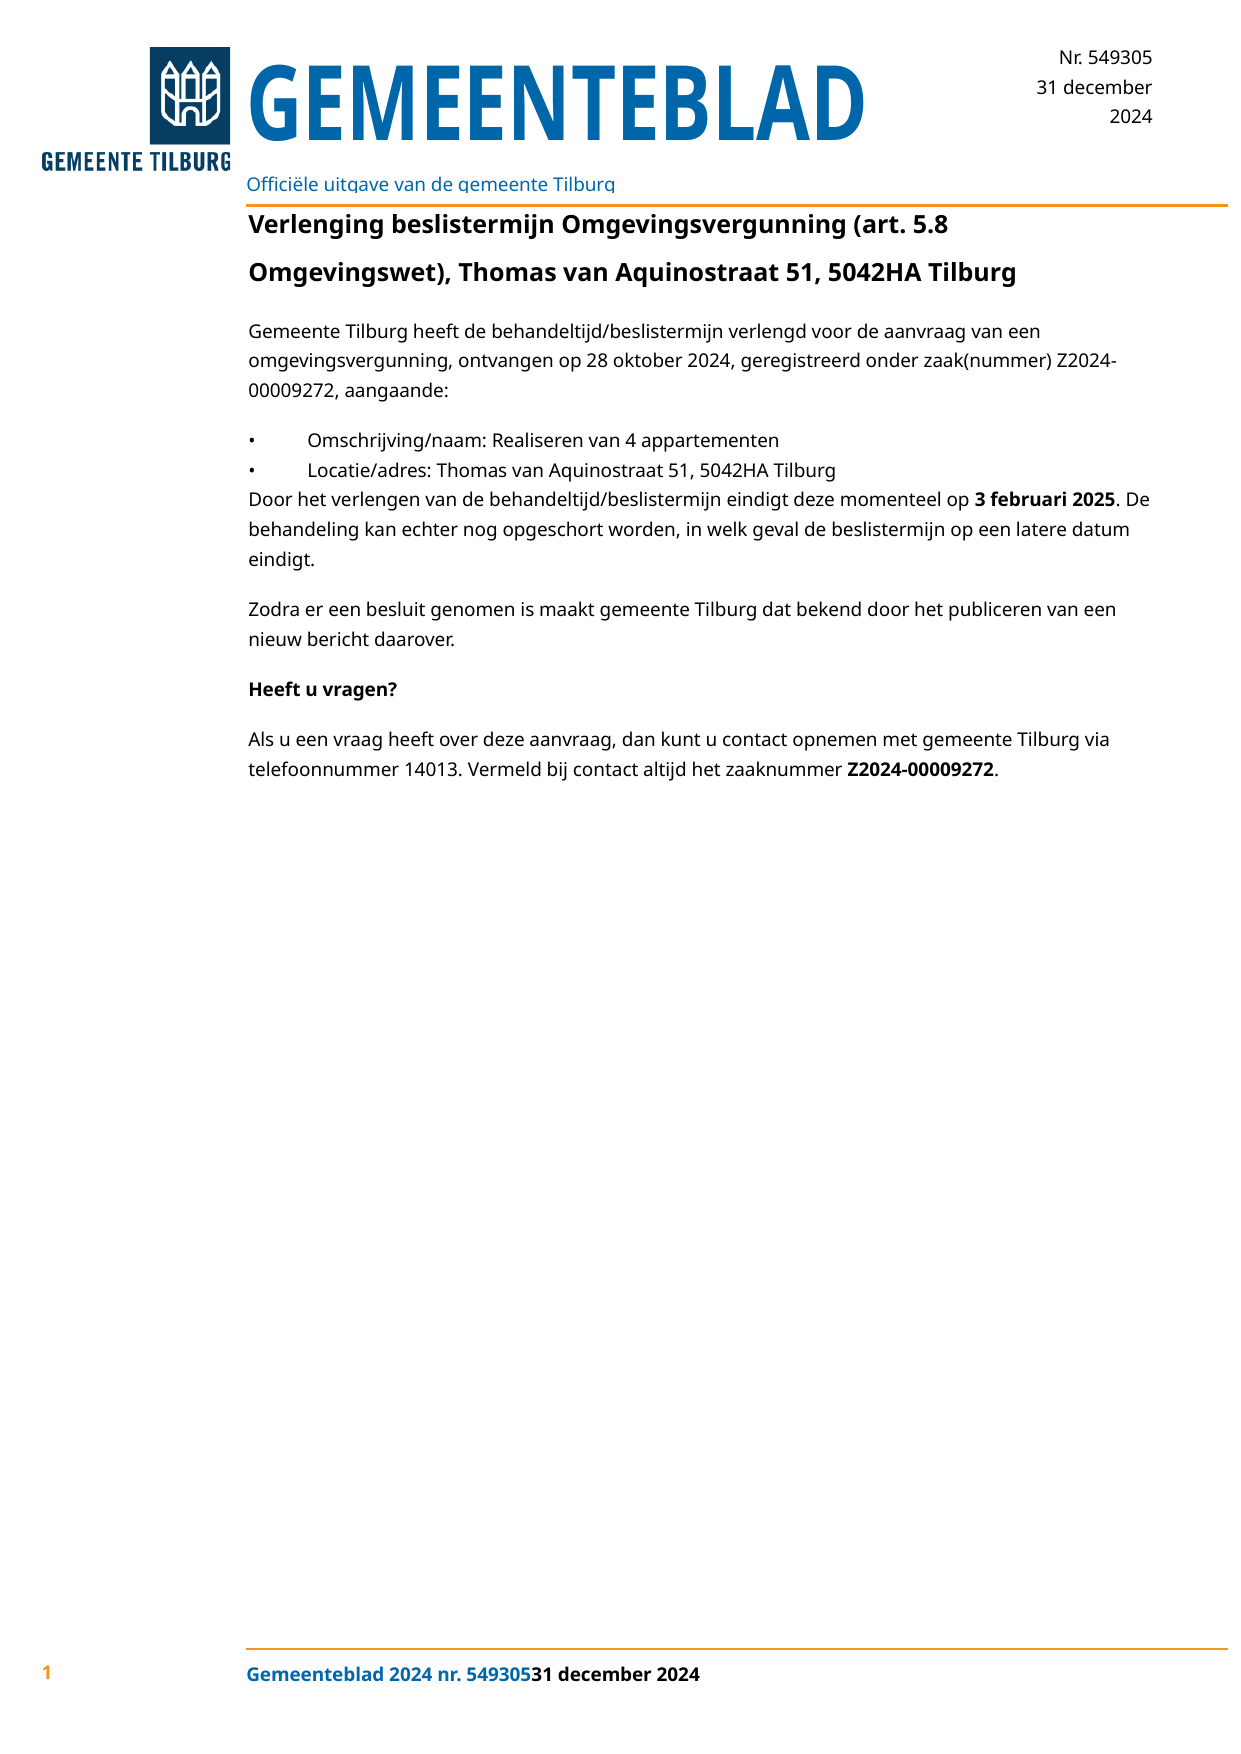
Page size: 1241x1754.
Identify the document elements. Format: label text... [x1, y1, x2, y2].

text Gemeente Tilburg heeft de behandeltijd/beslistermijn verlengd voor de aanvraag van een omgevingsvergunning, ontvangen op 28 oktober 2024, geregistreerd onder zaak(nummer) Z2024-00009272, aangaande: [248, 318, 1152, 403]
list Locatie/adres: Thomas van Aquinostraat 51, 5042HA Tilburg [248, 457, 1152, 483]
text Door het verlengen van de behandeltijd/beslistermijn eindigt deze momenteel op 3 februari 2025. De behandeling kan echter nog opgeschort worden, in welk geval de beslistermijn op een latere datum eindigt. [248, 487, 1152, 572]
text Heeft u vragen? [248, 676, 1152, 702]
text Verlenging beslistermijn Omgevingsvergunning (art. 5.8 Omgevingswet), Thomas van Aquinostraat 51, 5042HA Tilburg [248, 207, 1152, 288]
text Als u een vraag heeft over deze aanvraag, dan kunt u contact opnemen met gemeente Tilburg via telefoonnummer 14013. Vermeld bij contact altijd het zaaknummer Z2024-00009272. [248, 727, 1152, 782]
picture [41, 47, 231, 172]
text Zodra er een besluit genomen is maakt gemeente Tilburg dat bekend door het publiceren van een nieuw bericht daarover. [248, 596, 1152, 652]
list Omschrijving/naam: Realiseren van 4 appartementen [248, 427, 1152, 453]
